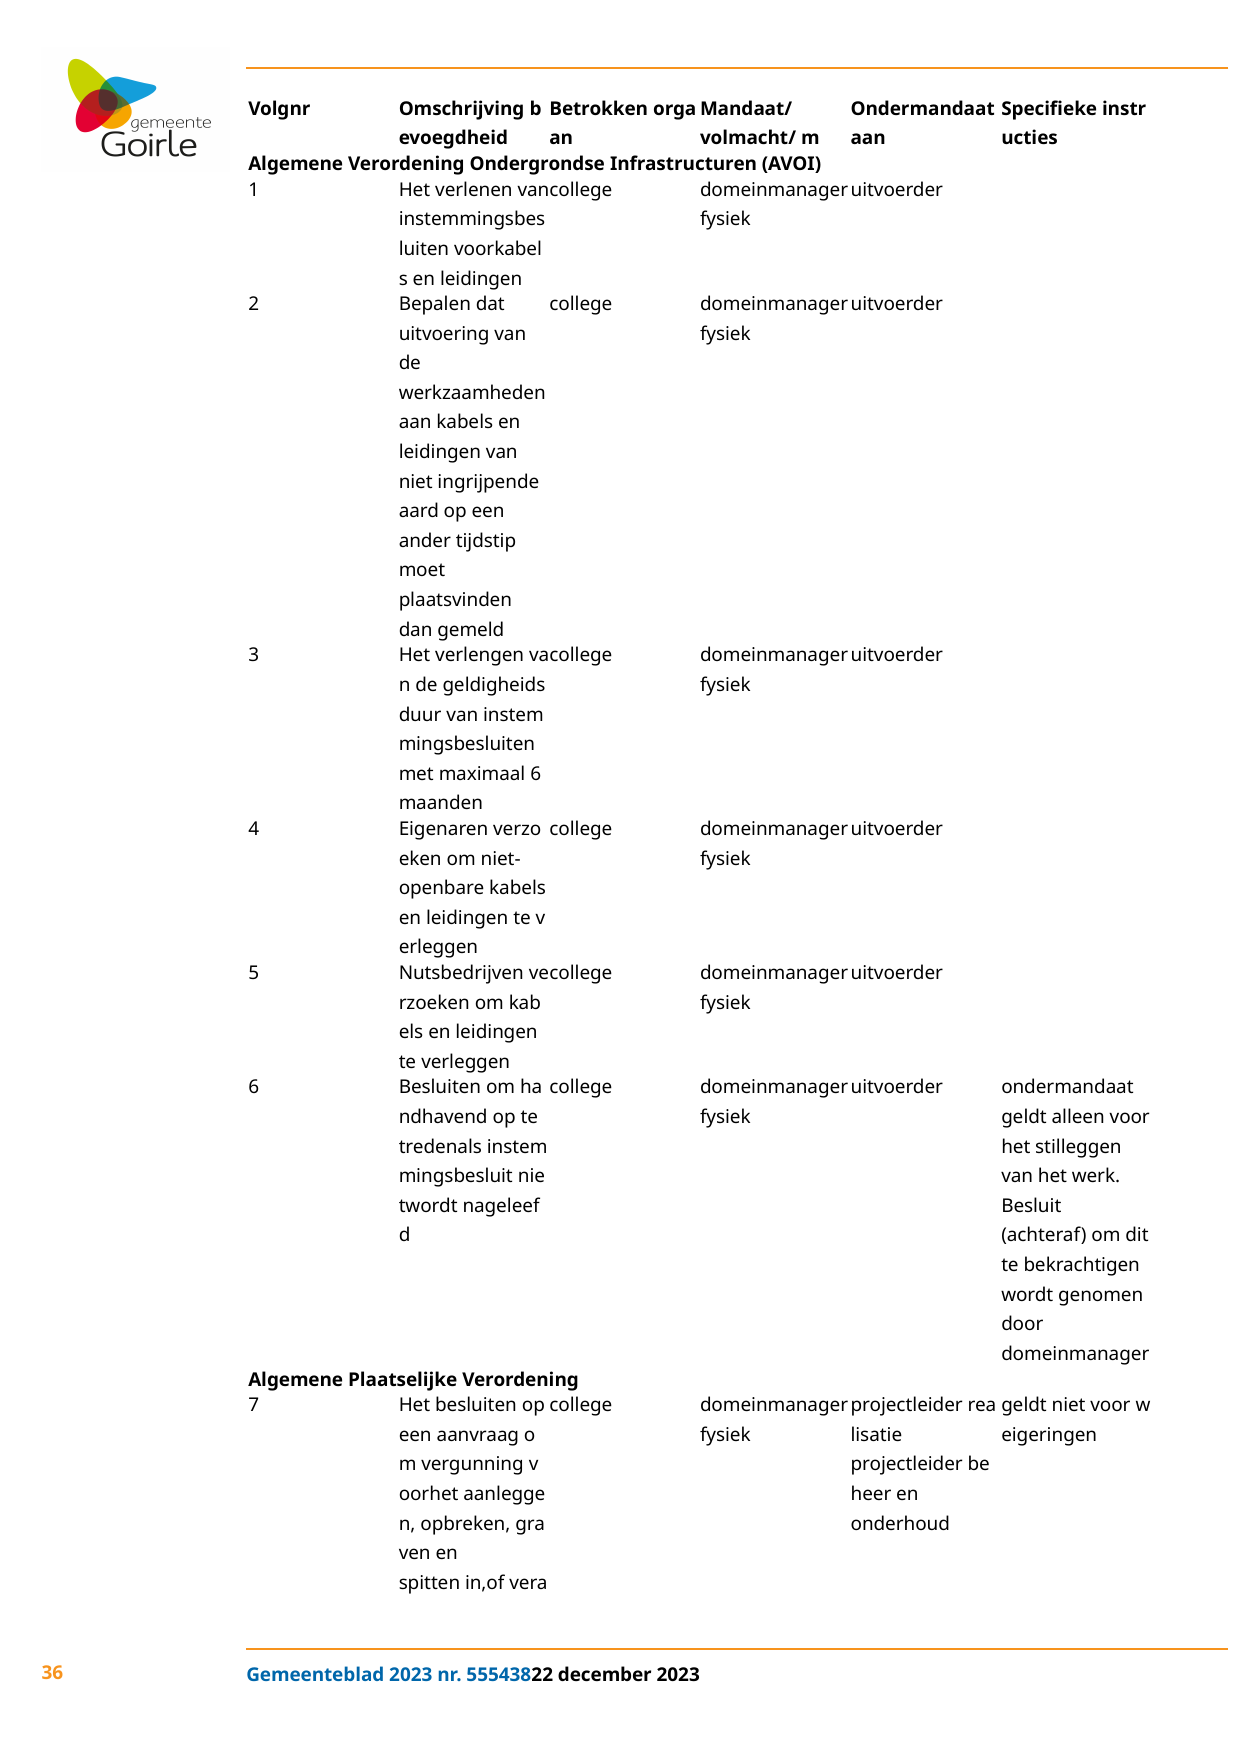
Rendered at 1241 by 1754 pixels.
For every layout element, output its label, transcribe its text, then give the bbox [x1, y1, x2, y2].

table_cell [1001, 959, 1152, 1074]
table_cell college [549, 959, 700, 1074]
table_cell domeinmanager fysiek [700, 815, 850, 959]
table_header Specifieke instructies [1001, 95, 1152, 150]
table_cell [1001, 176, 1152, 290]
table_cell domeinmanager fysiek [700, 290, 850, 642]
table_cell 3 [248, 642, 398, 815]
table_cell 4 [248, 815, 398, 959]
table_cell 7 [248, 1391, 398, 1595]
picture [41, 47, 231, 172]
table_cell 2 [248, 290, 398, 642]
table_cell Besluiten om handhavend op te tredenals instemmingsbesluit nietwordt nageleefd [399, 1074, 549, 1366]
table_header Omschrijving bevoegdheid [399, 95, 549, 150]
table_cell Nutsbedrijven verzoeken om kabels en leidingen te verleggen [399, 959, 549, 1074]
table_cell ondermandaat geldt alleen voor het stilleggen van het werk. Besluit (achteraf) om dit te bekrachtigen wordt genomen door domeinmanager [1001, 1074, 1152, 1366]
table_cell domeinmanager fysiek [700, 1074, 850, 1366]
table_cell uitvoerder [850, 290, 1001, 642]
table_cell uitvoerder [850, 176, 1001, 290]
table_cell college [549, 1074, 700, 1366]
table_cell college [549, 815, 700, 959]
table_cell uitvoerder [850, 815, 1001, 959]
table_cell domeinmanager fysiek [700, 176, 850, 290]
table_cell 5 [248, 959, 398, 1074]
table_cell college [549, 290, 700, 642]
table_cell uitvoerder [850, 959, 1001, 1074]
table_cell college [549, 1391, 700, 1595]
table_cell Bepalen dat uitvoering van de werkzaamheden aan kabels en leidingen van niet ingrijpende aard op een ander tijdstip moet plaatsvinden dan gemeld [399, 290, 549, 642]
table_cell [1001, 642, 1152, 815]
table_cell Het verlengen van de geldigheidsduur van instemmingsbesluiten met maximaal 6 maanden [399, 642, 549, 815]
table_header Mandaat/volmacht/ m [700, 95, 850, 150]
table_cell Algemene Verordening Ondergrondse Infrastructuren (AVOI) [248, 150, 1152, 176]
table_cell 6 [248, 1074, 398, 1366]
table_cell Het besluiten op een aanvraag om vergunning voorhet aanleggen, opbreken, graven en spitten in,of vera [399, 1391, 549, 1595]
table_cell uitvoerder [850, 1074, 1001, 1366]
table_cell college [549, 642, 700, 815]
table_cell Eigenaren verzoeken om niet-openbare kabelsen leidingen te verleggen [399, 815, 549, 959]
table_header Ondermandaat aan [850, 95, 1001, 150]
table_cell college [549, 176, 700, 290]
table_cell 1 [248, 176, 398, 290]
table_cell domeinmanager fysiek [700, 959, 850, 1074]
table_header Betrokken orgaan [549, 95, 700, 150]
table_cell Algemene Plaatselijke Verordening [248, 1366, 1152, 1391]
table_cell [1001, 815, 1152, 959]
table_header Volgnr [248, 95, 398, 150]
table_cell Het verlenen van instemmingsbesluiten voorkabels en leidingen [399, 176, 549, 290]
table_cell uitvoerder [850, 642, 1001, 815]
table_cell [1001, 290, 1152, 642]
table_cell geldt niet voor weigeringen [1001, 1391, 1152, 1595]
table_cell domeinmanager fysiek [700, 642, 850, 815]
table_cell projectleider realisatie projectleider beheer en onderhoud [850, 1391, 1001, 1595]
table_cell domeinmanager fysiek [700, 1391, 850, 1595]
